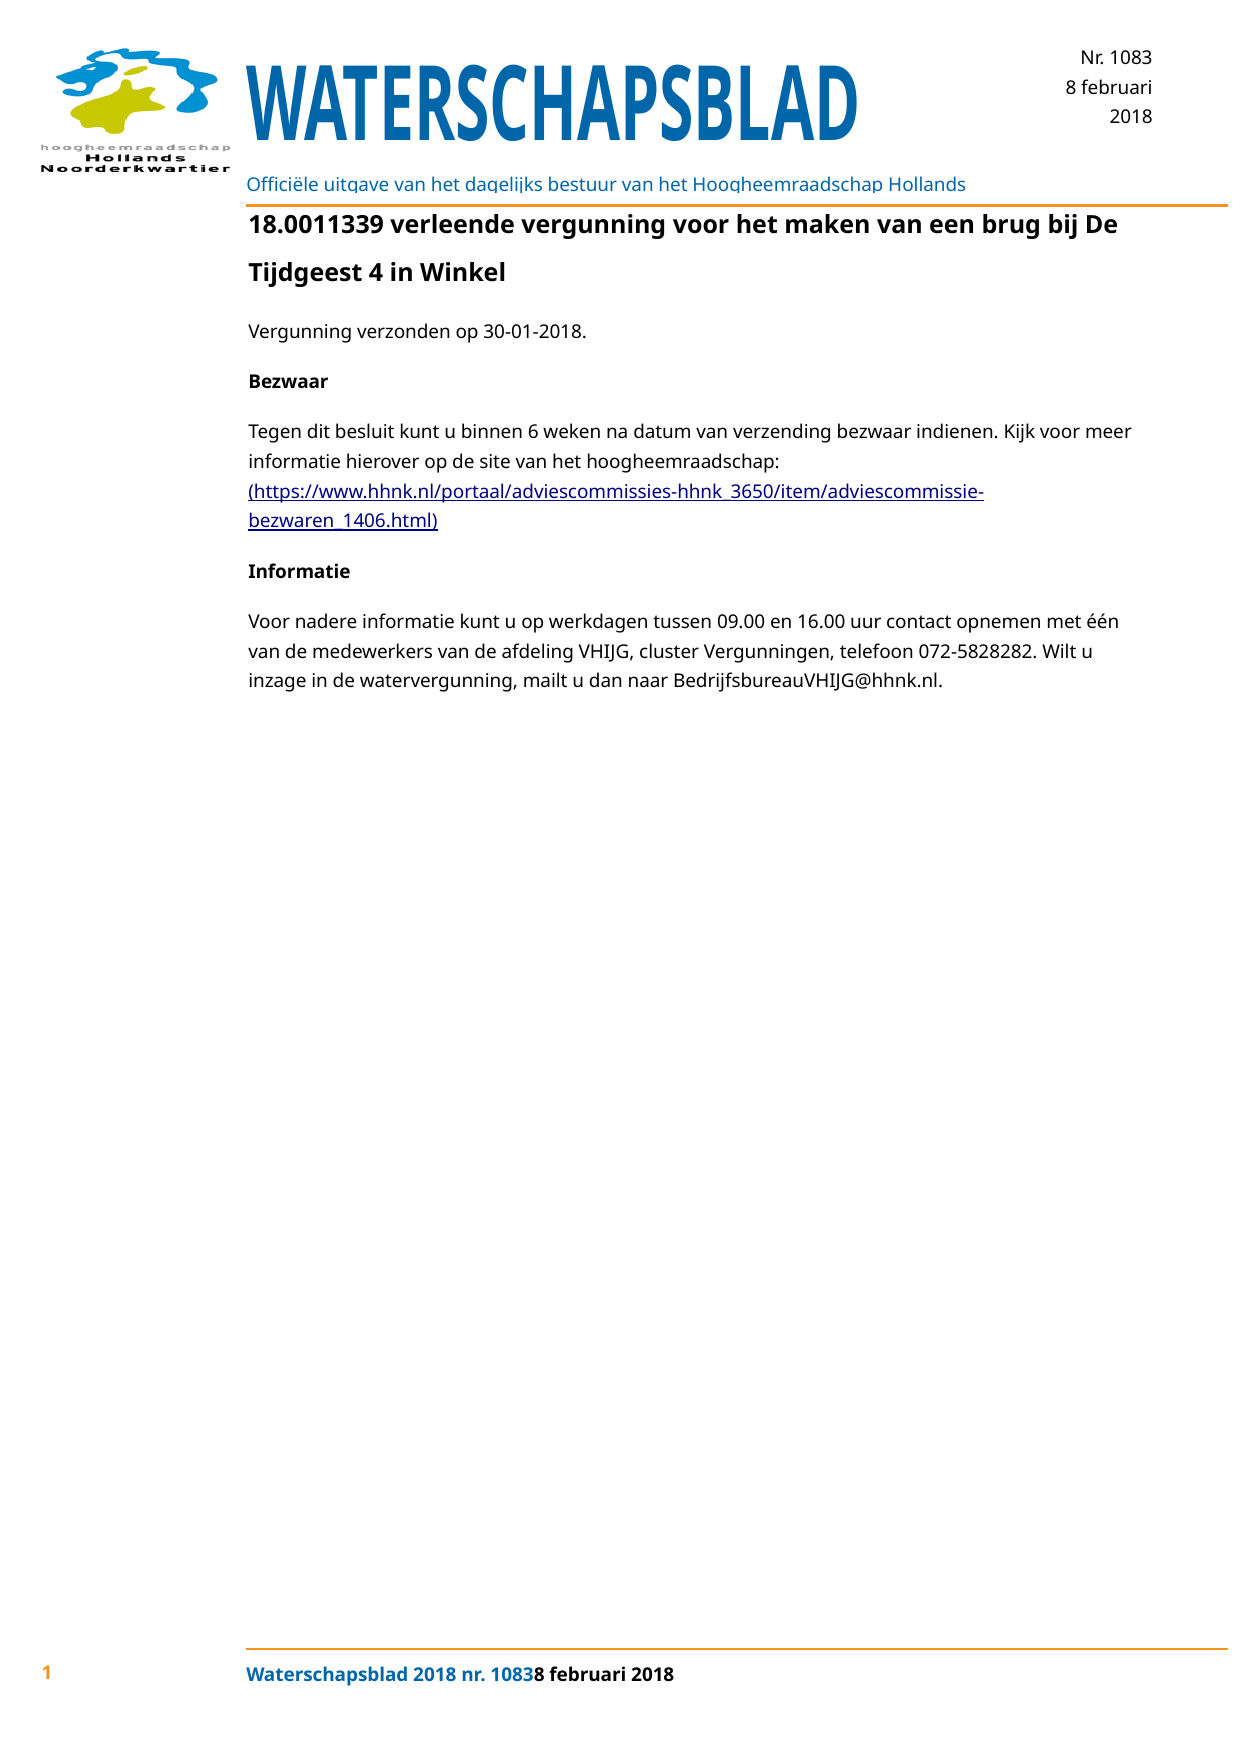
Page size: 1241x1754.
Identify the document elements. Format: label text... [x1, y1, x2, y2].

text Tegen dit besluit kunt u binnen 6 weken na datum van verzending bezwaar indienen. Kijk voor meer informatie hierover op de site van het hoogheemraadschap: (https://www.hhnk.nl/portaal/adviescommissies-hhnk_3650/item/adviescommissie-bezwaren_1406.html) [248, 419, 1152, 533]
text Informatie [248, 558, 1152, 584]
text Vergunning verzonden op 30-01-2018. [248, 318, 1152, 344]
text Voor nadere informatie kunt u op werkdagen tussen 09.00 en 16.00 uur contact opnemen met één van de medewerkers van de afdeling VHIJG, cluster Vergunningen, telefoon 072-5828282. Wilt u inzage in de watervergunning, mailt u dan naar BedrijfsbureauVHIJG@hhnk.nl. [248, 608, 1152, 693]
text 18.0011339 verleende vergunning voor het maken van een brug bij De Tijdgeest 4 in Winkel [248, 207, 1152, 288]
picture [41, 47, 231, 172]
text Bezwaar [248, 368, 1152, 394]
